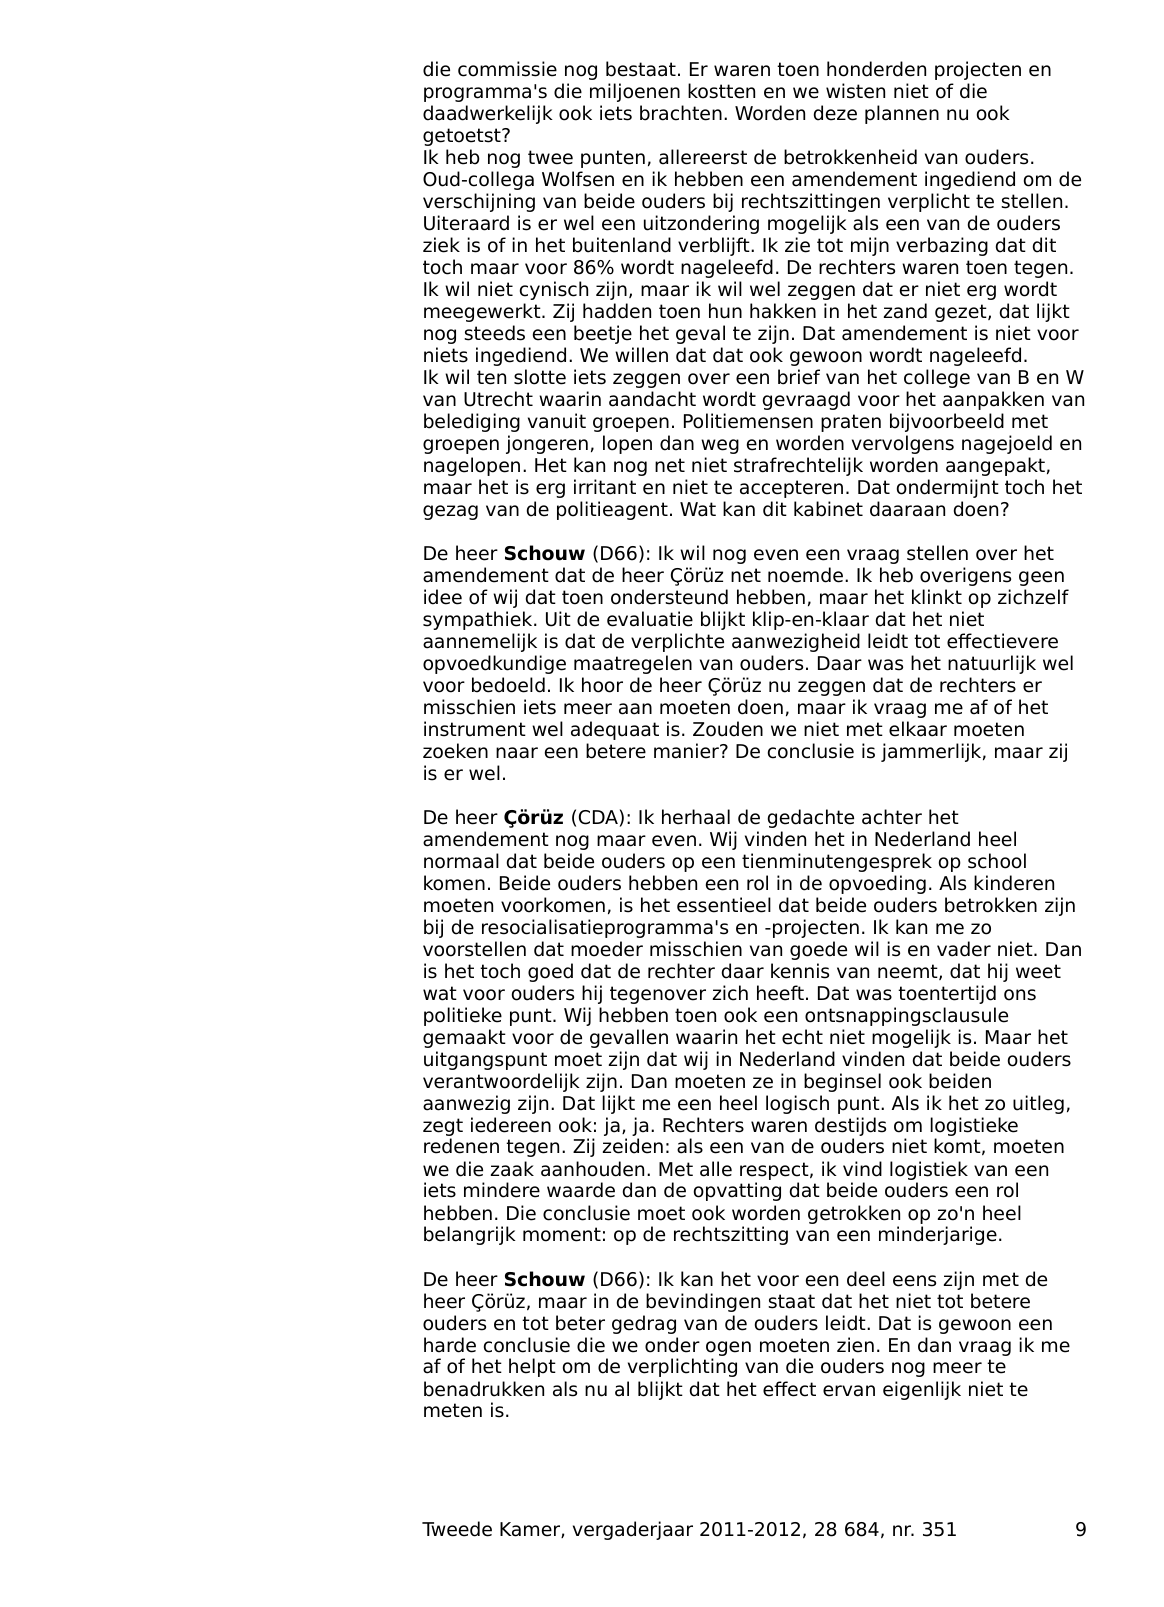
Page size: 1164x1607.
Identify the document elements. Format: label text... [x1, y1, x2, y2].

text De heer Schouw (D66): Ik kan het voor een deel eens zijn met de heer Çörüz, maar in de bevindingen staat dat het niet tot betere ouders en tot beter gedrag van de ouders leidt. Dat is gewoon een harde conclusie die we onder ogen moeten zien. En dan vraag ik me af of het helpt om de verplichting van die ouders nog meer te benadrukken als nu al blijkt dat het effect ervan eigenlijk niet te meten is. [422, 1268, 1087, 1422]
text Ik heb nog twee punten, allereerst de betrokkenheid van ouders. Oud-collega Wolfsen en ik hebben een amendement ingediend om de verschijning van beide ouders bij rechtszittingen verplicht te stellen. Uiteraard is er wel een uitzondering mogelijk als een van de ouders ziek is of in het buitenland verblijft. Ik zie tot mijn verbazing dat dit toch maar voor 86% wordt nageleefd. De rechters waren toen tegen. Ik wil niet cynisch zijn, maar ik wil wel zeggen dat er niet erg wordt meegewerkt. Zij hadden toen hun hakken in het zand gezet, dat lijkt nog steeds een beetje het geval te zijn. Dat amendement is niet voor niets ingediend. We willen dat dat ook gewoon wordt nageleefd. [422, 147, 1087, 367]
text Ik wil ten slotte iets zeggen over een brief van het college van B en W van Utrecht waarin aandacht wordt gevraagd voor het aanpakken van belediging vanuit groepen. Politiemensen praten bijvoorbeeld met groepen jongeren, lopen dan weg en worden vervolgens nagejoeld en nagelopen. Het kan nog net niet strafrechtelijk worden aangepakt, maar het is erg irritant en niet te accepteren. Dat ondermijnt toch het gezag van de politieagent. Wat kan dit kabinet daaraan doen? [422, 367, 1087, 521]
text De heer Schouw (D66): Ik wil nog even een vraag stellen over het amendement dat de heer Çörüz net noemde. Ik heb overigens geen idee of wij dat toen ondersteund hebben, maar het klinkt op zichzelf sympathiek. Uit de evaluatie blijkt klip-en-klaar dat het niet aannemelijk is dat de verplichte aanwezigheid leidt tot effectievere opvoedkundige maatregelen van ouders. Daar was het natuurlijk wel voor bedoeld. Ik hoor de heer Çörüz nu zeggen dat de rechters er misschien iets meer aan moeten doen, maar ik vraag me af of het instrument wel adequaat is. Zouden we niet met elkaar moeten zoeken naar een betere manier? De conclusie is jammerlijk, maar zij is er wel. [422, 543, 1087, 784]
text De heer Çörüz (CDA): Ik herhaal de gedachte achter het amendement nog maar even. Wij vinden het in Nederland heel normaal dat beide ouders op een tienminutengesprek op school komen. Beide ouders hebben een rol in de opvoeding. Als kinderen moeten voorkomen, is het essentieel dat beide ouders betrokken zijn bij de resocialisatieprogramma's en -projecten. Ik kan me zo voorstellen dat moeder misschien van goede wil is en vader niet. Dan is het toch goed dat de rechter daar kennis van neemt, dat hij weet wat voor ouders hij tegenover zich heeft. Dat was toentertijd ons politieke punt. Wij hebben toen ook een ontsnappingsclausule gemaakt voor de gevallen waarin het echt niet mogelijk is. Maar het uitgangspunt moet zijn dat wij in Nederland vinden dat beide ouders verantwoordelijk zijn. Dan moeten ze in beginsel ook beiden aanwezig zijn. Dat lijkt me een heel logisch punt. Als ik het zo uitleg, zegt iedereen ook: ja, ja. Rechters waren destijds om logistieke redenen tegen. Zij zeiden: als een van de ouders niet komt, moeten we die zaak aanhouden. Met alle respect, ik vind logistiek van een iets mindere waarde dan de opvatting dat beide ouders een rol hebben. Die conclusie moet ook worden getrokken op zo'n heel belangrijk moment: op de rechtszitting van een minderjarige. [422, 807, 1087, 1246]
text die commissie nog bestaat. Er waren toen honderden projecten en programma's die miljoenen kostten en we wisten niet of die daadwerkelijk ook iets brachten. Worden deze plannen nu ook getoetst? [422, 59, 1087, 147]
